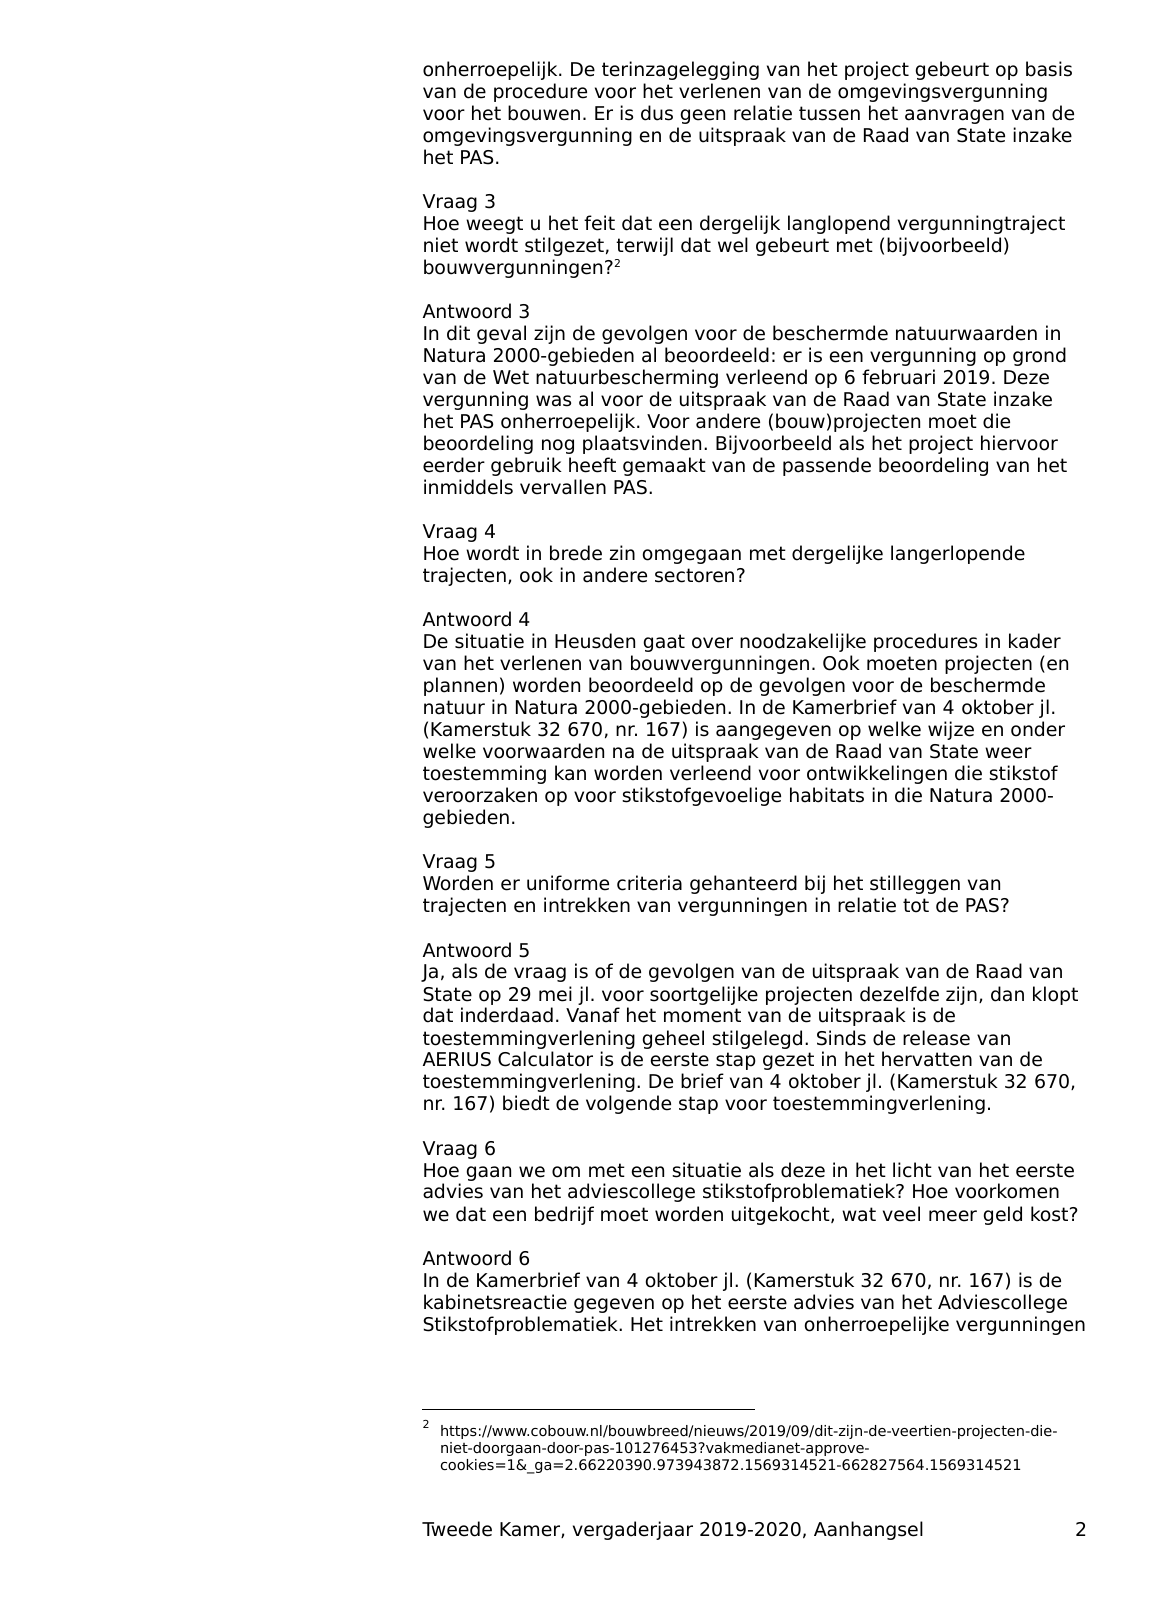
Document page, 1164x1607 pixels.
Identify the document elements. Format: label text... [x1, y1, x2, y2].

text Antwoord 3 [422, 301, 1087, 323]
text Ja, als de vraag is of de gevolgen van de uitspraak van de Raad van State op 29 mei jl. voor soortgelijke projecten dezelfde zijn, dan klopt dat inderdaad. Vanaf het moment van de uitspraak is de toestemmingverlening geheel stilgelegd. Sinds de release van AERIUS Calculator is de eerste stap gezet in het hervatten van de toestemmingverlening. De brief van 4 oktober jl. (Kamerstuk 32 670, nr. 167) biedt de volgende stap voor toestemmingverlening. [422, 961, 1087, 1115]
text Antwoord 6 [422, 1248, 1087, 1269]
text Antwoord 4 [422, 609, 1087, 631]
text onherroepelijk. De terinzagelegging van het project gebeurt op basis van de procedure voor het verlenen van de omgevingsvergunning voor het bouwen. Er is dus geen relatie tussen het aanvragen van de omgevingsvergunning en de uitspraak van de Raad van State inzake het PAS. [422, 59, 1087, 169]
text Vraag 6 [422, 1137, 1087, 1159]
text Hoe wordt in brede zin omgegaan met dergelijke langerlopende trajecten, ook in andere sectoren? [422, 543, 1087, 587]
text https://www.cobouw.nl/bouwbreed/nieuws/2019/09/dit-zijn-de-veertien-projecten-die-niet-doorgaan-door-pas-101276453?vakmedianet-approve-cookies=1&_ga=2.66220390.973943872.1569314521-662827564.1569314521 [422, 1418, 1087, 1474]
text In de Kamerbrief van 4 oktober jl. (Kamerstuk 32 670, nr. 167) is de kabinetsreactie gegeven op het eerste advies van het Adviescollege Stikstofproblematiek. Het intrekken van onherroepelijke vergunningen [422, 1269, 1087, 1336]
text Hoe gaan we om met een situatie als deze in het licht van het eerste advies van het adviescollege stikstofproblematiek? Hoe voorkomen we dat een bedrijf moet worden uitgekocht, wat veel meer geld kost? [422, 1159, 1087, 1225]
text Vraag 4 [422, 521, 1087, 543]
text Vraag 3 [422, 191, 1087, 213]
text In dit geval zijn de gevolgen voor de beschermde natuurwaarden in Natura 2000-gebieden al beoordeeld: er is een vergunning op grond van de Wet natuurbescherming verleend op 6 februari 2019. Deze vergunning was al voor de uitspraak van de Raad van State inzake het PAS onherroepelijk. Voor andere (bouw)projecten moet die beoordeling nog plaatsvinden. Bijvoorbeeld als het project hiervoor eerder gebruik heeft gemaakt van de passende beoordeling van het inmiddels vervallen PAS. [422, 323, 1087, 499]
text Vraag 5 [422, 851, 1087, 873]
text Hoe weegt u het feit dat een dergelijk langlopend vergunningtraject niet wordt stilgezet, terwijl dat wel gebeurt met (bijvoorbeeld) bouwvergunningen? [422, 213, 1087, 279]
text Worden er uniforme criteria gehanteerd bij het stilleggen van trajecten en intrekken van vergunningen in relatie tot de PAS? [422, 873, 1087, 917]
text De situatie in Heusden gaat over noodzakelijke procedures in kader van het verlenen van bouwvergunningen. Ook moeten projecten (en plannen) worden beoordeeld op de gevolgen voor de beschermde natuur in Natura 2000-gebieden. In de Kamerbrief van 4 oktober jl. (Kamerstuk 32 670, nr. 167) is aangegeven op welke wijze en onder welke voorwaarden na de uitspraak van de Raad van State weer toestemming kan worden verleend voor ontwikkelingen die stikstof veroorzaken op voor stikstofgevoelige habitats in die Natura 2000-gebieden. [422, 631, 1087, 829]
text Antwoord 5 [422, 939, 1087, 961]
